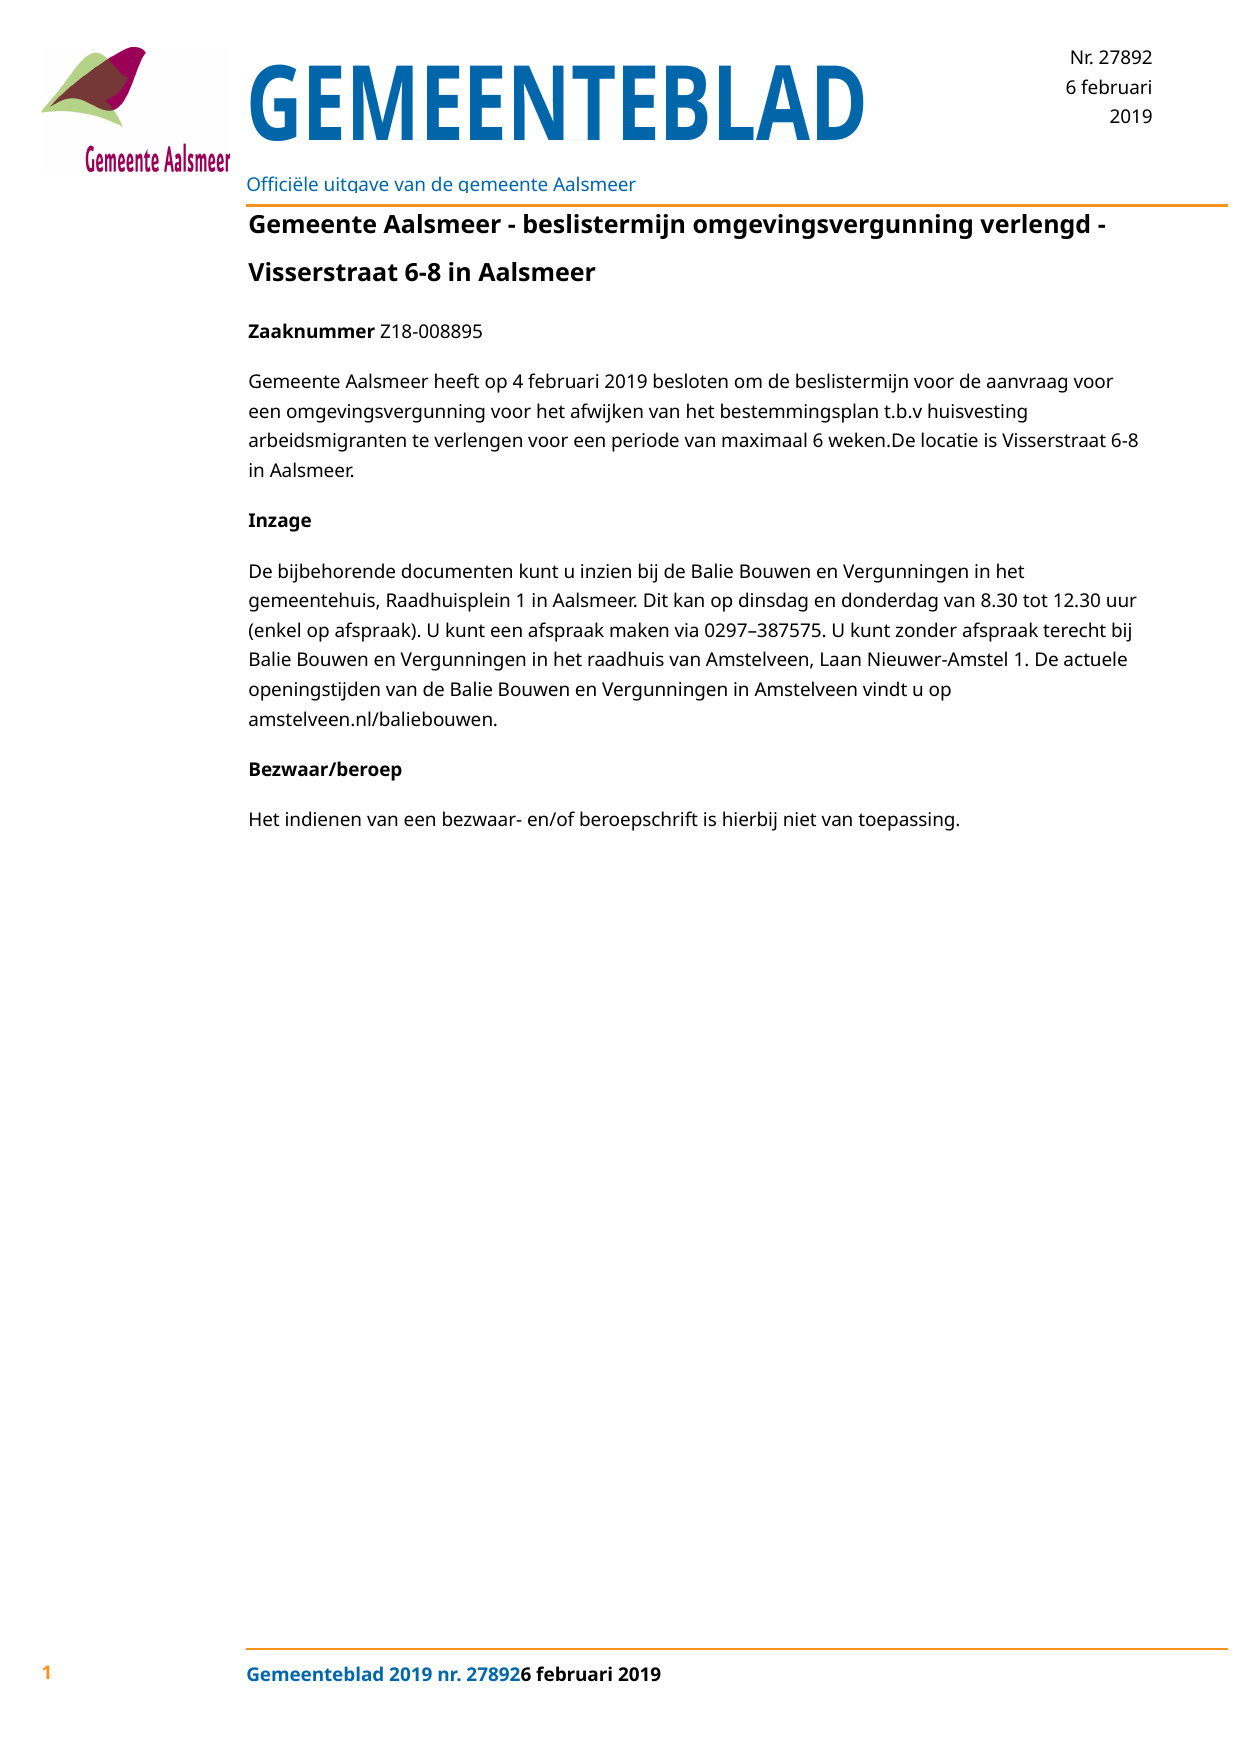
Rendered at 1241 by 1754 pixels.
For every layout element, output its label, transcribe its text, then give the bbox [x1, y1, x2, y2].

text Gemeente Aalsmeer - beslistermijn omgevingsvergunning verlengd - Visserstraat 6-8 in Aalsmeer [248, 207, 1152, 288]
text Bezwaar/beroep [248, 756, 1152, 782]
picture [41, 47, 231, 172]
text Inzage [248, 507, 1152, 533]
text De bijbehorende documenten kunt u inzien bij de Balie Bouwen en Vergunningen in het gemeentehuis, Raadhuisplein 1 in Aalsmeer. Dit kan op dinsdag en donderdag van 8.30 tot 12.30 uur (enkel op afspraak). U kunt een afspraak maken via 0297–387575. U kunt zonder afspraak terecht bij Balie Bouwen en Vergunningen in het raadhuis van Amstelveen, Laan Nieuwer-Amstel 1. De actuele openingstijden van de Balie Bouwen en Vergunningen in Amstelveen vindt u op amstelveen.nl/baliebouwen. [248, 558, 1152, 732]
text Gemeente Aalsmeer heeft op 4 februari 2019 besloten om de beslistermijn voor de aanvraag voor een omgevingsvergunning voor het afwijken van het bestemmingsplan t.b.v huisvesting arbeidsmigranten te verlengen voor een periode van maximaal 6 weken.De locatie is Visserstraat 6-8 in Aalsmeer. [248, 368, 1152, 483]
text Zaaknummer Z18-008895 [248, 318, 1152, 344]
text Het indienen van een bezwaar- en/of beroepschrift is hierbij niet van toepassing. [248, 807, 1152, 832]
